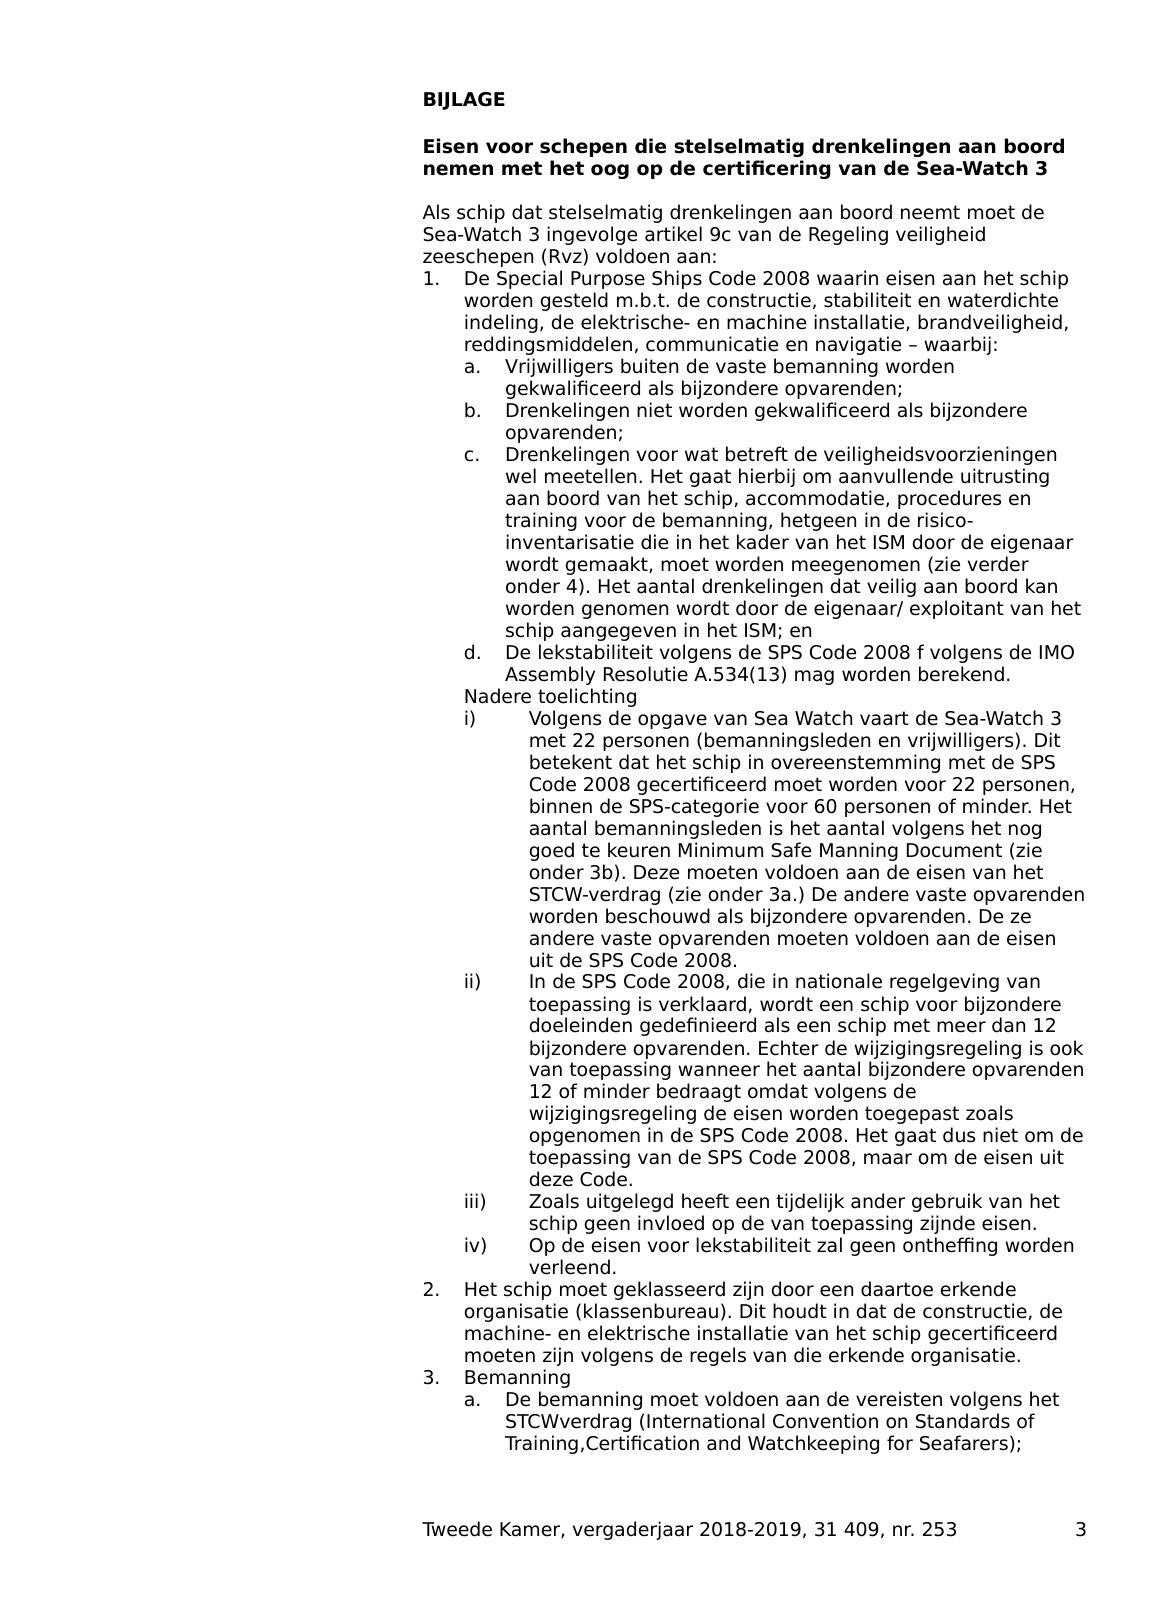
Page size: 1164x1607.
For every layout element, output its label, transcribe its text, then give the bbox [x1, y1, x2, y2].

text iii) Zoals uitgelegd heeft een tijdelijk ander gebruik van het schip geen invloed op de van toepassing zijnde eisen. [463, 1191, 1087, 1235]
text 2. Het schip moet geklasseerd zijn door een daartoe erkende organisatie (klassenbureau). Dit houdt in dat de constructie, de machine- en elektrische installatie van het schip gecertificeerd moeten zijn volgens de regels van die erkende organisatie. [422, 1279, 1087, 1367]
text ii) In de SPS Code 2008, die in nationale regelgeving van toepassing is verklaard, wordt een schip voor bijzondere doeleinden gedefinieerd als een schip met meer dan 12 bijzondere opvarenden. Echter de wijzigingsregeling is ook van toepassing wanneer het aantal bijzondere opvarenden 12 of minder bedraagt omdat volgens de wijzigingsregeling de eisen worden toegepast zoals opgenomen in de SPS Code 2008. Het gaat dus niet om de toepassing van de SPS Code 2008, maar om de eisen uit deze Code. [463, 971, 1087, 1191]
text b. Drenkelingen niet worden gekwalificeerd als bijzondere opvarenden; [464, 400, 1087, 444]
text a. Vrijwilligers buiten de vaste bemanning worden gekwalificeerd als bijzondere opvarenden; [464, 356, 1087, 400]
text c. Drenkelingen voor wat betreft de veiligheidsvoorzieningen wel meetellen. Het gaat hierbij om aanvullende uitrusting aan boord van het schip, accommodatie, procedures en training voor de bemanning, hetgeen in de risico-inventarisatie die in het kader van het ISM door de eigenaar wordt gemaakt, moet worden meegenomen (zie verder onder 4). Het aantal drenkelingen dat veilig aan boord kan worden genomen wordt door de eigenaar/ exploitant van het schip aangegeven in het ISM; en [464, 444, 1087, 642]
text a. De bemanning moet voldoen aan de vereisten volgens het STCWverdrag (International Convention on Standards of Training,Certification and Watchkeeping for Seafarers); [464, 1389, 1087, 1455]
subtitle Eisen voor schepen die stelselmatig drenkelingen aan boord nemen met het oog op de certificering van de Sea-Watch 3 [422, 136, 1087, 180]
subtitle BIJLAGE [77, 89, 1087, 111]
text 1. De Special Purpose Ships Code 2008 waarin eisen aan het schip worden gesteld m.b.t. de constructie, stabiliteit en waterdichte indeling, de elektrische- en machine installatie, brandveiligheid, reddingsmiddelen, communicatie en navigatie – waarbij: [422, 268, 1087, 356]
text 3. Bemanning [422, 1367, 1087, 1389]
text d. De lekstabiliteit volgens de SPS Code 2008 f volgens de IMO Assembly Resolutie A.534(13) mag worden berekend. [464, 642, 1087, 686]
text Nadere toelichting [464, 686, 1087, 708]
text i) Volgens de opgave van Sea Watch vaart de Sea-Watch 3 met 22 personen (bemanningsleden en vrijwilligers). Dit betekent dat het schip in overeenstemming met de SPS Code 2008 gecertificeerd moet worden voor 22 personen, binnen de SPS-categorie voor 60 personen of minder. Het aantal bemanningsleden is het aantal volgens het nog goed te keuren Minimum Safe Manning Document (zie onder 3b). Deze moeten voldoen aan de eisen van het STCW-verdrag (zie onder 3a.) De andere vaste opvarenden worden beschouwd als bijzondere opvarenden. De ze andere vaste opvarenden moeten voldoen aan de eisen uit de SPS Code 2008. [463, 708, 1087, 971]
text iv) Op de eisen voor lekstabiliteit zal geen ontheffing worden verleend. [463, 1235, 1087, 1279]
text Als schip dat stelselmatig drenkelingen aan boord neemt moet de Sea-Watch 3 ingevolge artikel 9c van de Regeling veiligheid zeeschepen (Rvz) voldoen aan: [422, 202, 1087, 268]
